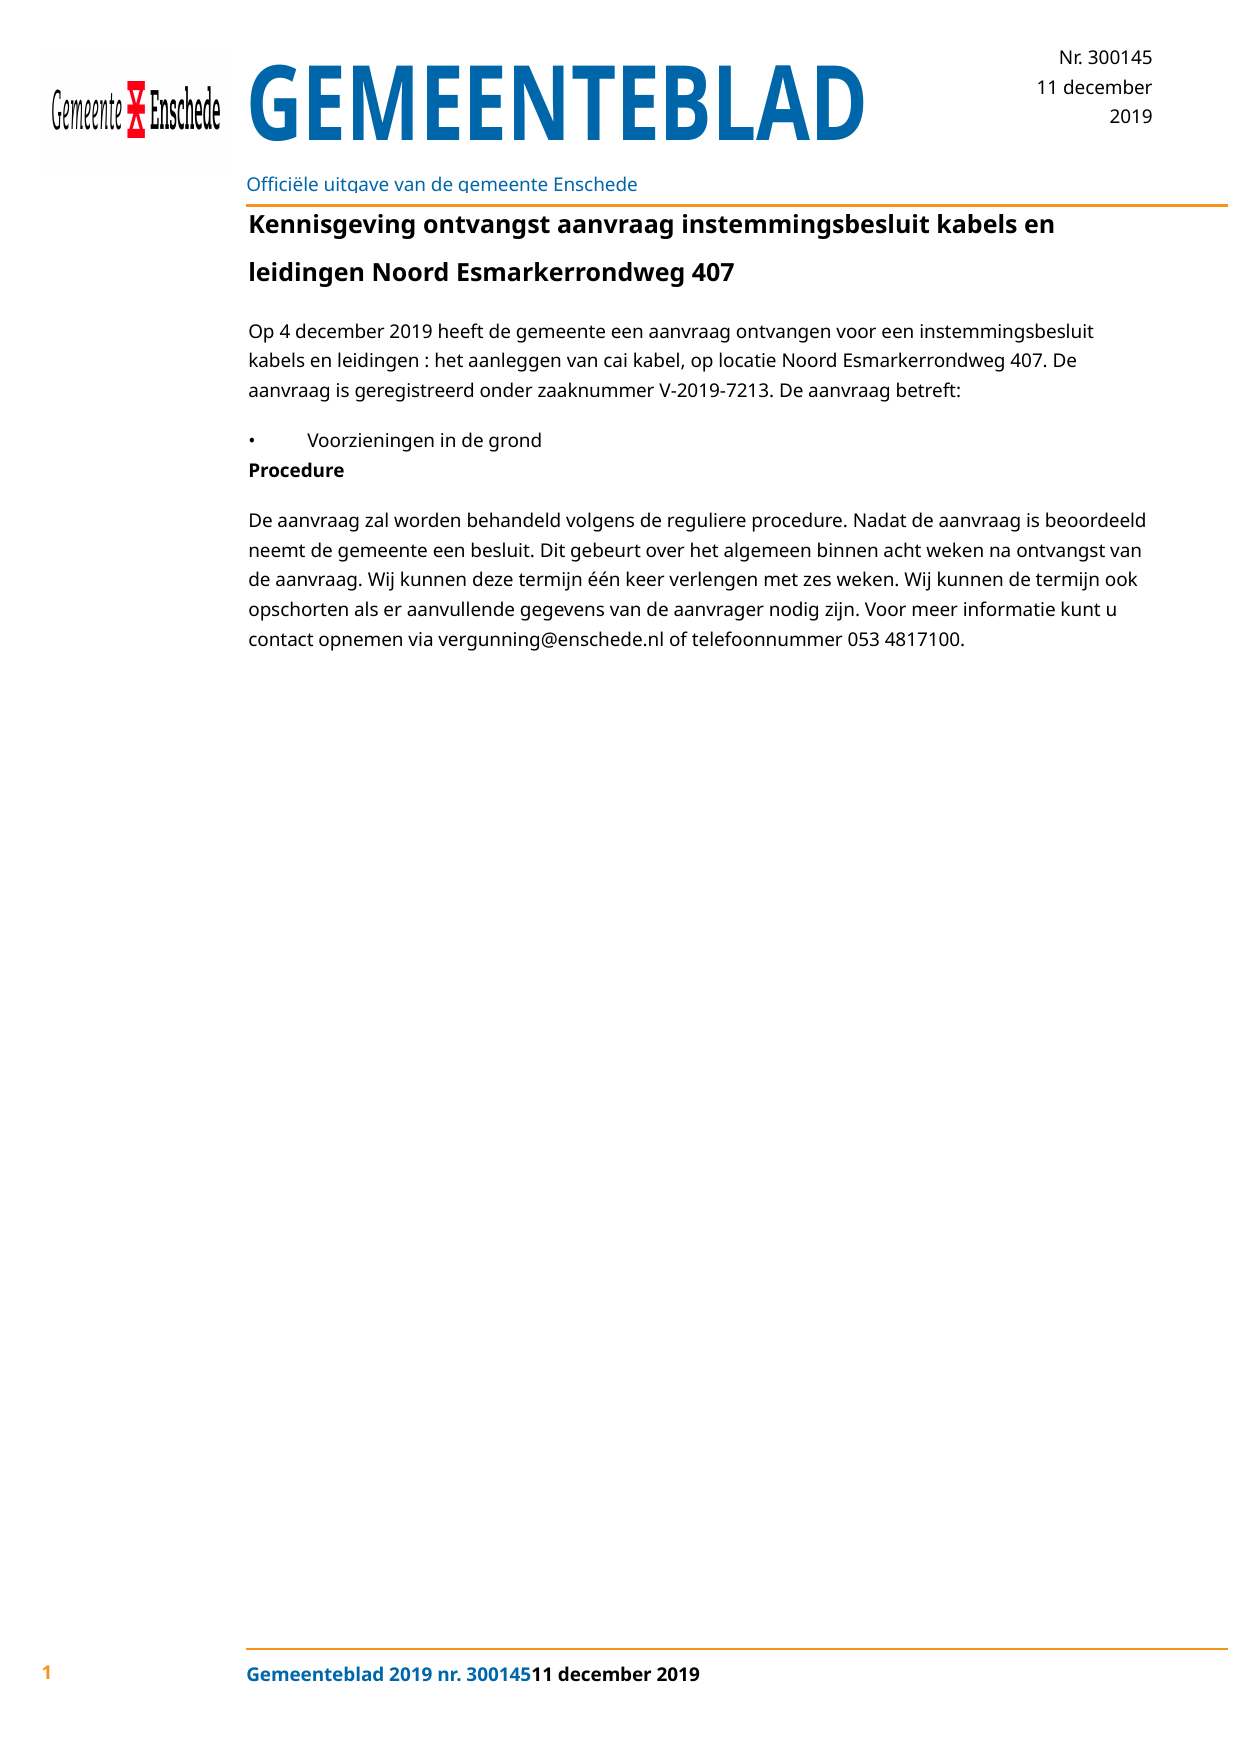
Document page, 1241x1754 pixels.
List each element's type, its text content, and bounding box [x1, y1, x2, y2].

picture [41, 47, 231, 172]
list Voorzieningen in de grond [248, 427, 1152, 453]
text Kennisgeving ontvangst aanvraag instemmingsbesluit kabels en leidingen Noord Esmarkerrondweg 407 [248, 207, 1152, 288]
text Procedure [248, 457, 1152, 483]
text De aanvraag zal worden behandeld volgens de reguliere procedure. Nadat de aanvraag is beoordeeld neemt de gemeente een besluit. Dit gebeurt over het algemeen binnen acht weken na ontvangst van de aanvraag. Wij kunnen deze termijn één keer verlengen met zes weken. Wij kunnen de termijn ook opschorten als er aanvullende gegevens van de aanvrager nodig zijn. Voor meer informatie kunt u contact opnemen via vergunning@enschede.nl of telefoonnummer 053 4817100. [248, 507, 1152, 652]
text Op 4 december 2019 heeft de gemeente een aanvraag ontvangen voor een instemmingsbesluit kabels en leidingen : het aanleggen van cai kabel, op locatie Noord Esmarkerrondweg 407. De aanvraag is geregistreerd onder zaaknummer V-2019-7213. De aanvraag betreft: [248, 318, 1152, 403]
